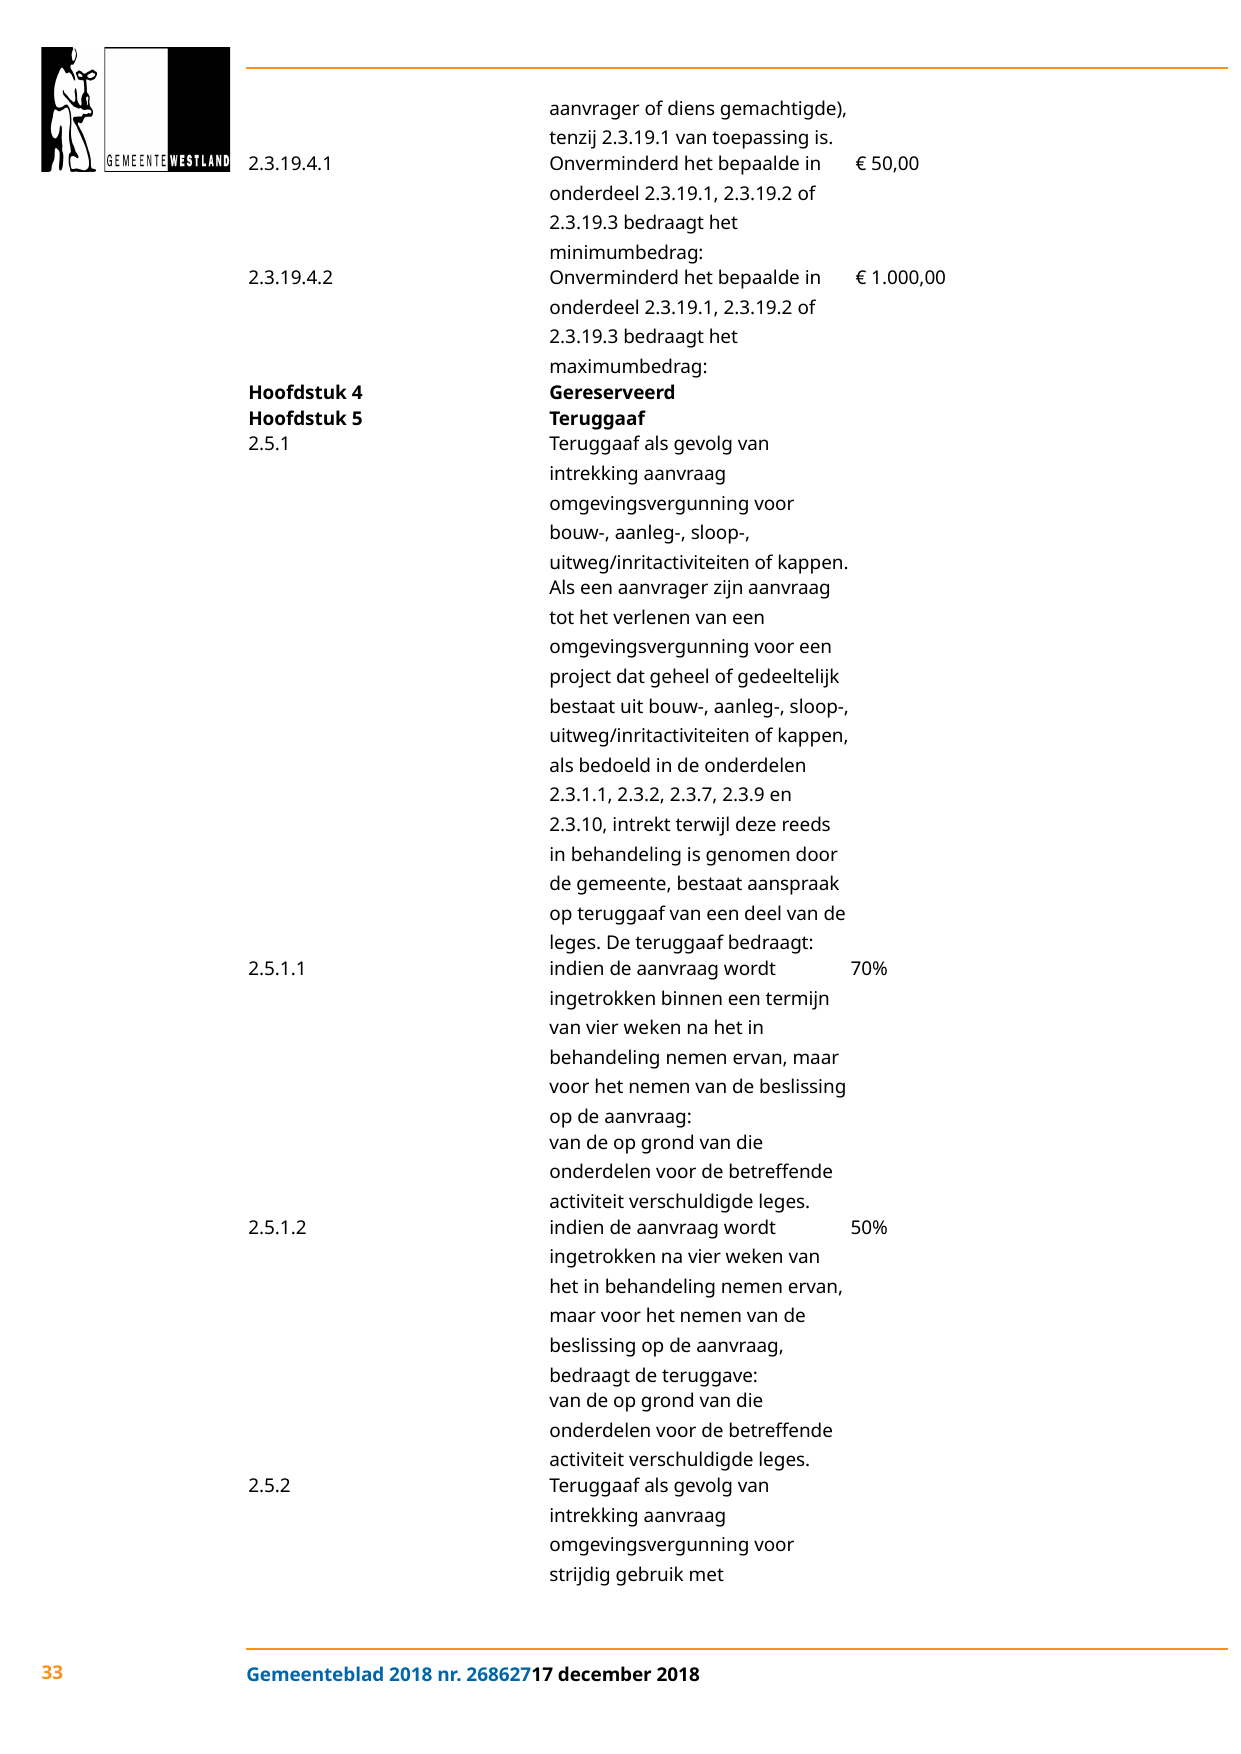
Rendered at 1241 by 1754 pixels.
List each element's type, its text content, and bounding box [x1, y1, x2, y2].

table_cell [850, 379, 1152, 405]
table_cell 50% [850, 1214, 1152, 1387]
table_cell Als een aanvrager zijn aanvraag tot het verlenen van een omgevingsvergunning voor een project dat geheel of gedeeltelijk bestaat uit bouw-, aanleg-, sloop-, uitweg/inritactiviteiten of kappen, als bedoeld in de onderdelen 2.3.1.1, 2.3.2, 2.3.7, 2.3.9 en 2.3.10, intrekt terwijl deze reeds in behandeling is genomen door de gemeente, bestaat aanspraak op teruggaaf van een deel van de leges. De teruggaaf bedraagt: [549, 575, 850, 955]
picture [41, 47, 231, 172]
table_cell [248, 1129, 549, 1214]
table_cell [248, 1388, 549, 1472]
table_cell van de op grond van die onderdelen voor de betreffende activiteit verschuldigde leges. [549, 1388, 850, 1472]
table_cell Onverminderd het bepaalde in onderdeel 2.3.19.1, 2.3.19.2 of 2.3.19.3 bedraagt het maximumbedrag: [549, 265, 850, 379]
table_cell Onverminderd het bepaalde in onderdeel 2.3.19.1, 2.3.19.2 of 2.3.19.3 bedraagt het minimumbedrag: [549, 150, 850, 264]
table_cell [248, 575, 549, 955]
table_cell [850, 1473, 1152, 1587]
table_cell [850, 1129, 1152, 1214]
table_cell € 50,00 [850, 150, 1152, 264]
table_cell [248, 95, 549, 150]
table_cell 2.3.19.4.1 [248, 150, 549, 264]
table_cell Teruggaaf [549, 405, 850, 431]
table_cell Gereserveerd [549, 379, 850, 405]
table_cell Teruggaaf als gevolg van intrekking aanvraag omgevingsvergunning voor bouw-, aanleg-, sloop-, uitweg/inritactiviteiten of kappen. [549, 431, 850, 574]
table_cell [850, 95, 1152, 150]
table_cell [850, 575, 1152, 955]
table_cell 2.5.1.1 [248, 955, 549, 1129]
table_cell Hoofdstuk 5 [248, 405, 549, 431]
table_cell van de op grond van die onderdelen voor de betreffende activiteit verschuldigde leges. [549, 1129, 850, 1214]
table_cell Teruggaaf als gevolg van intrekking aanvraag omgevingsvergunning voor strijdig gebruik met [549, 1473, 850, 1587]
table_cell [850, 1388, 1152, 1472]
table_cell 2.5.1.2 [248, 1214, 549, 1387]
table_cell [850, 431, 1152, 574]
table_cell indien de aanvraag wordt ingetrokken binnen een termijn van vier weken na het in behandeling nemen ervan, maar voor het nemen van de beslissing op de aanvraag: [549, 955, 850, 1129]
table_cell € 1.000,00 [850, 265, 1152, 379]
table_cell [850, 405, 1152, 431]
table_cell Hoofdstuk 4 [248, 379, 549, 405]
table_cell 2.5.1 [248, 431, 549, 574]
table_cell 2.3.19.4.2 [248, 265, 549, 379]
table_cell 70% [850, 955, 1152, 1129]
table_cell aanvrager of diens gemachtigde), tenzij 2.3.19.1 van toepassing is. [549, 95, 850, 150]
table_cell indien de aanvraag wordt ingetrokken na vier weken van het in behandeling nemen ervan, maar voor het nemen van de beslissing op de aanvraag, bedraagt de teruggave: [549, 1214, 850, 1387]
table_cell 2.5.2 [248, 1473, 549, 1587]
